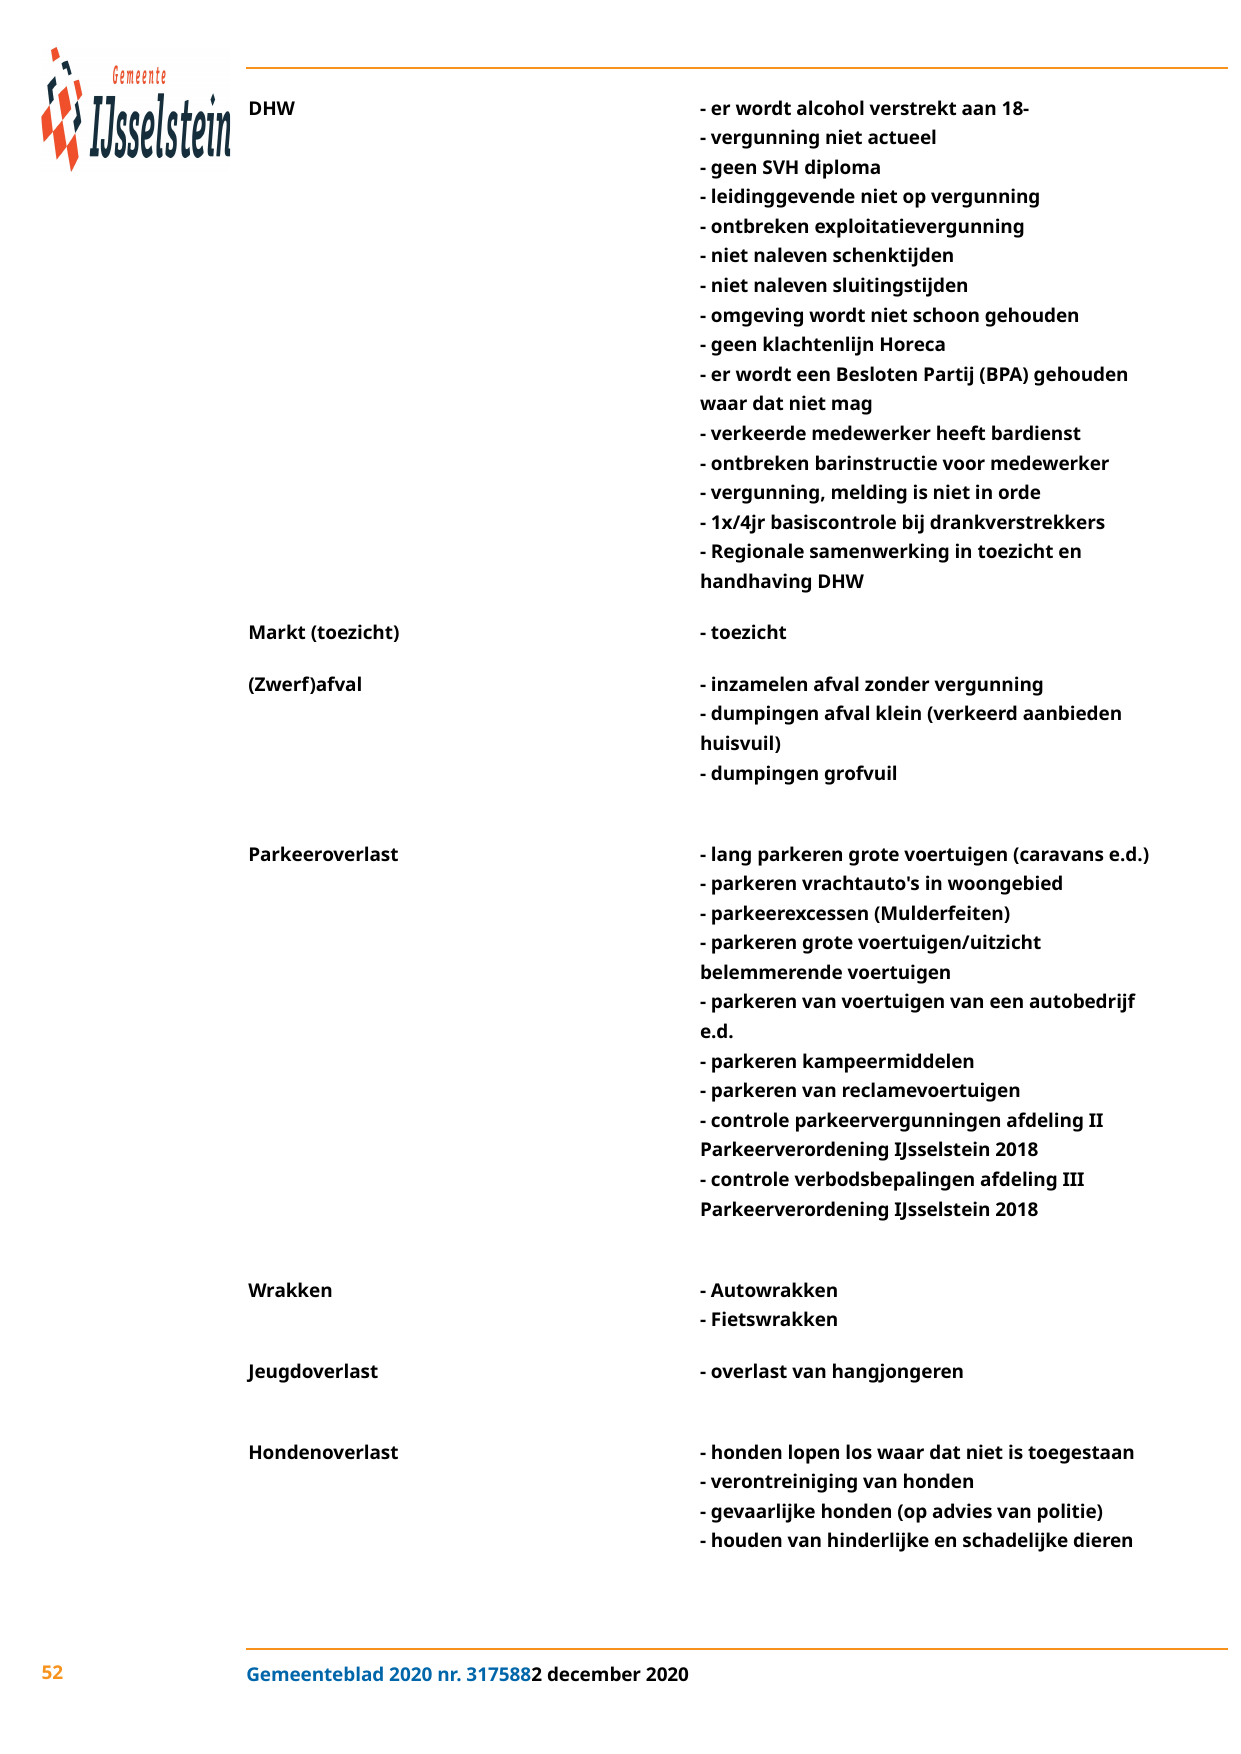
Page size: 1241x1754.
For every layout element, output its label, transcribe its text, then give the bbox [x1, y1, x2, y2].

table_cell [248, 815, 700, 841]
table_cell [700, 645, 1152, 671]
table_cell [700, 815, 1152, 841]
table_cell - toezicht [700, 620, 1152, 645]
table_cell [248, 1332, 700, 1358]
table_cell [248, 1251, 700, 1277]
table_cell [248, 1583, 700, 1609]
table_cell - honden lopen los waar dat niet is toegestaan - verontreiniging van honden - gevaarlijke honden (op advies van politie) - houden van hinderlijke en schadelijke dieren [700, 1439, 1152, 1583]
table_cell Hondenoverlast [248, 1439, 700, 1583]
picture [41, 47, 231, 172]
table_cell [248, 645, 700, 671]
table_cell - lang parkeren grote voertuigen (caravans e.d.) - parkeren vrachtauto's in woongebied - parkeerexcessen (Mulderfeiten) - parkeren grote voertuigen/uitzicht belemmerende voertuigen - parkeren van voertuigen van een autobedrijf e.d. - parkeren kampeermiddelen - parkeren van reclamevoertuigen - controle parkeervergunningen afdeling II Parkeerverordening IJsselstein 2018 - controle verbodsbepalingen afdeling III Parkeerverordening IJsselstein 2018 [700, 841, 1152, 1251]
table_cell [248, 594, 700, 619]
table_cell [700, 594, 1152, 619]
table_cell Wrakken [248, 1277, 700, 1332]
table_cell - inzamelen afval zonder vergunning - dumpingen afval klein (verkeerd aanbieden huisvuil) - dumpingen grofvuil [700, 671, 1152, 815]
table_cell [700, 1413, 1152, 1439]
table_cell Jeugdoverlast [248, 1358, 700, 1413]
table_cell DHW [248, 95, 700, 594]
table_cell - Autowrakken - Fietswrakken [700, 1277, 1152, 1332]
table_cell Parkeeroverlast [248, 841, 700, 1251]
table_cell [248, 1413, 700, 1439]
table_cell [700, 1583, 1152, 1609]
table_cell [700, 1332, 1152, 1358]
table_cell (Zwerf)afval [248, 671, 700, 815]
table_cell - er wordt alcohol verstrekt aan 18- - vergunning niet actueel - geen SVH diploma - leidinggevende niet op vergunning - ontbreken exploitatievergunning - niet naleven schenktijden - niet naleven sluitingstijden - omgeving wordt niet schoon gehouden - geen klachtenlijn Horeca - er wordt een Besloten Partij (BPA) gehouden waar dat niet mag - verkeerde medewerker heeft bardienst - ontbreken barinstructie voor medewerker - vergunning, melding is niet in orde - 1x/4jr basiscontrole bij drankverstrekkers - Regionale samenwerking in toezicht en handhaving DHW [700, 95, 1152, 594]
table_cell Markt (toezicht) [248, 620, 700, 645]
table_cell [700, 1251, 1152, 1277]
table_cell - overlast van hangjongeren [700, 1358, 1152, 1413]
